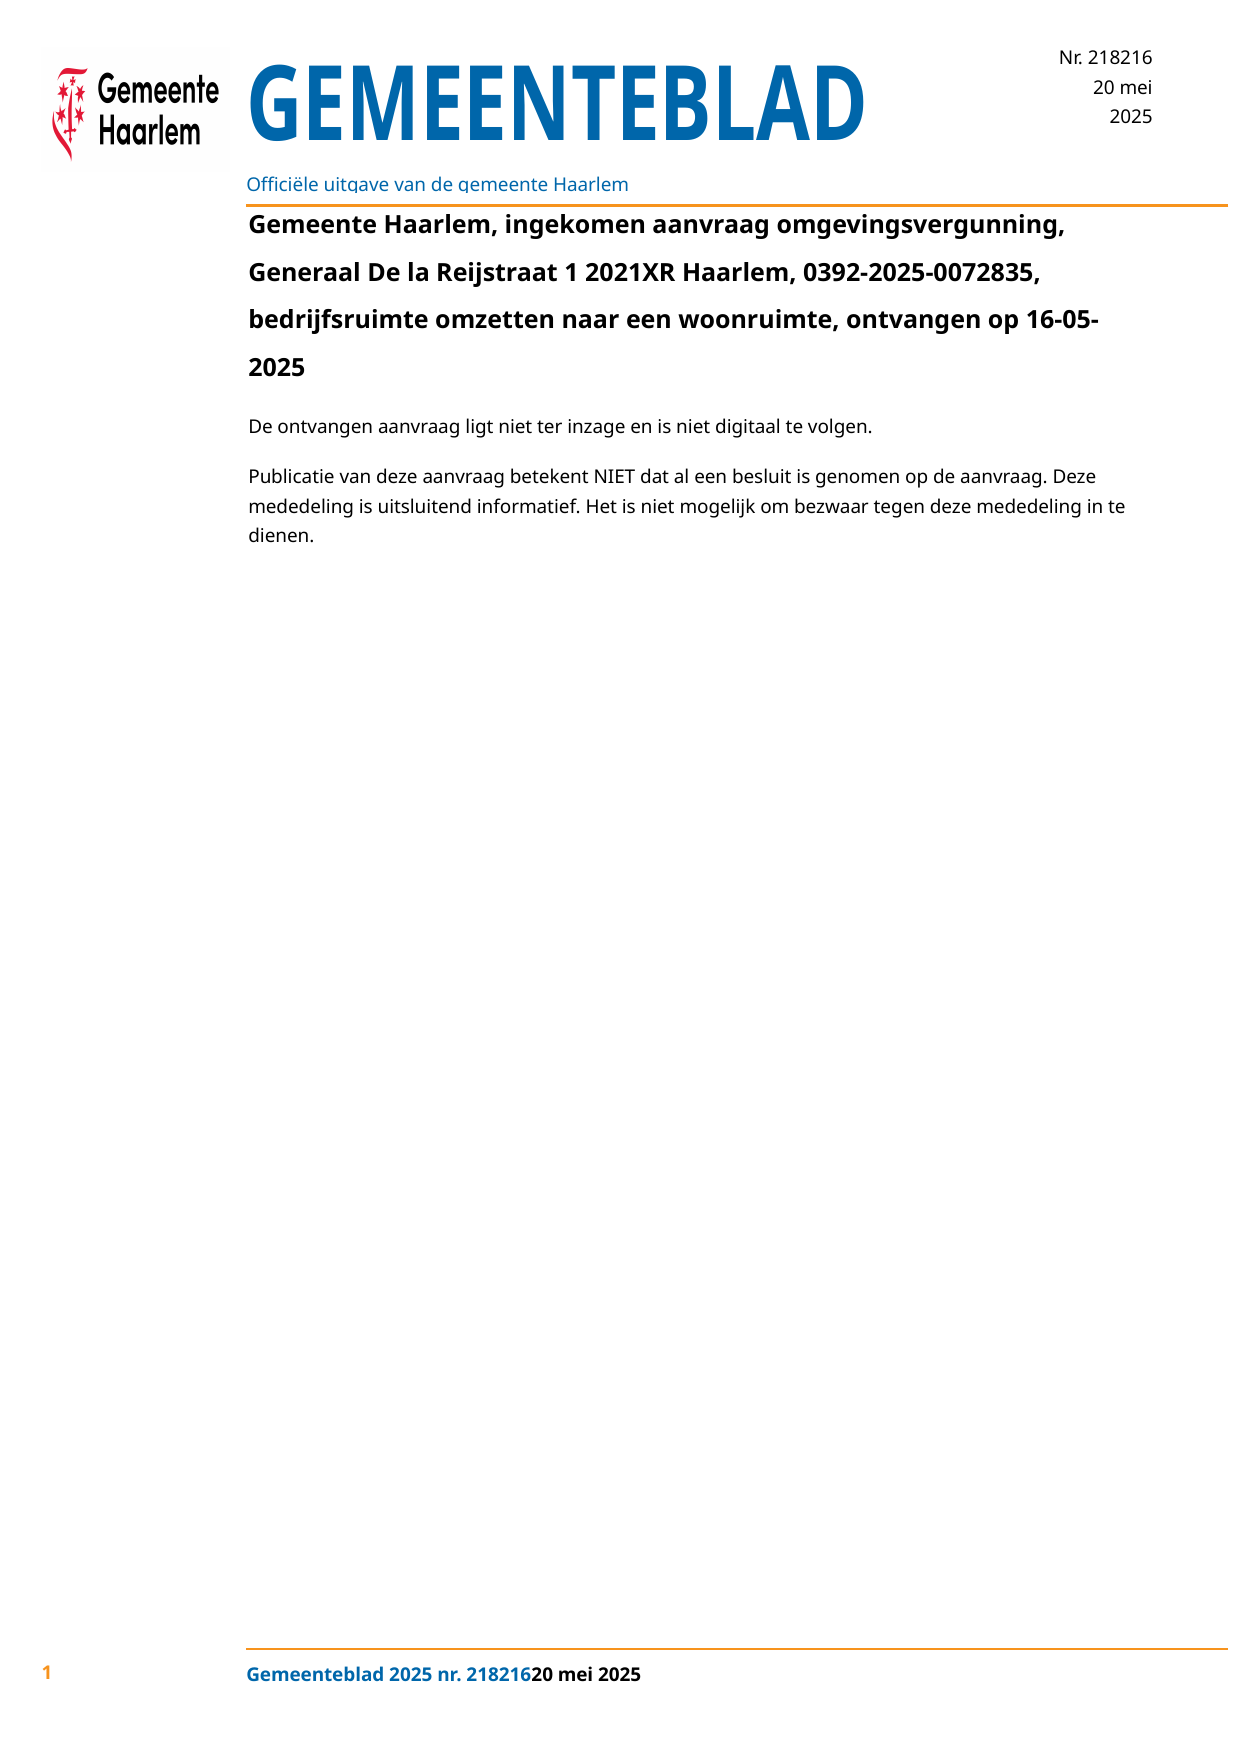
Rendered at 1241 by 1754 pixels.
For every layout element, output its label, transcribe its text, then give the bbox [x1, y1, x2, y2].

text Gemeente Haarlem, ingekomen aanvraag omgevingsvergunning, Generaal De la Reijstraat 1 2021XR Haarlem, 0392-2025-0072835, bedrijfsruimte omzetten naar een woonruimte, ontvangen op 16-05-2025 [248, 207, 1152, 384]
text Publicatie van deze aanvraag betekent NIET dat al een besluit is genomen op de aanvraag. Deze mededeling is uitsluitend informatief. Het is niet mogelijk om bezwaar tegen deze mededeling in te dienen. [248, 463, 1152, 548]
picture [41, 47, 231, 172]
text De ontvangen aanvraag ligt niet ter inzage en is niet digitaal te volgen. [248, 413, 1152, 439]
